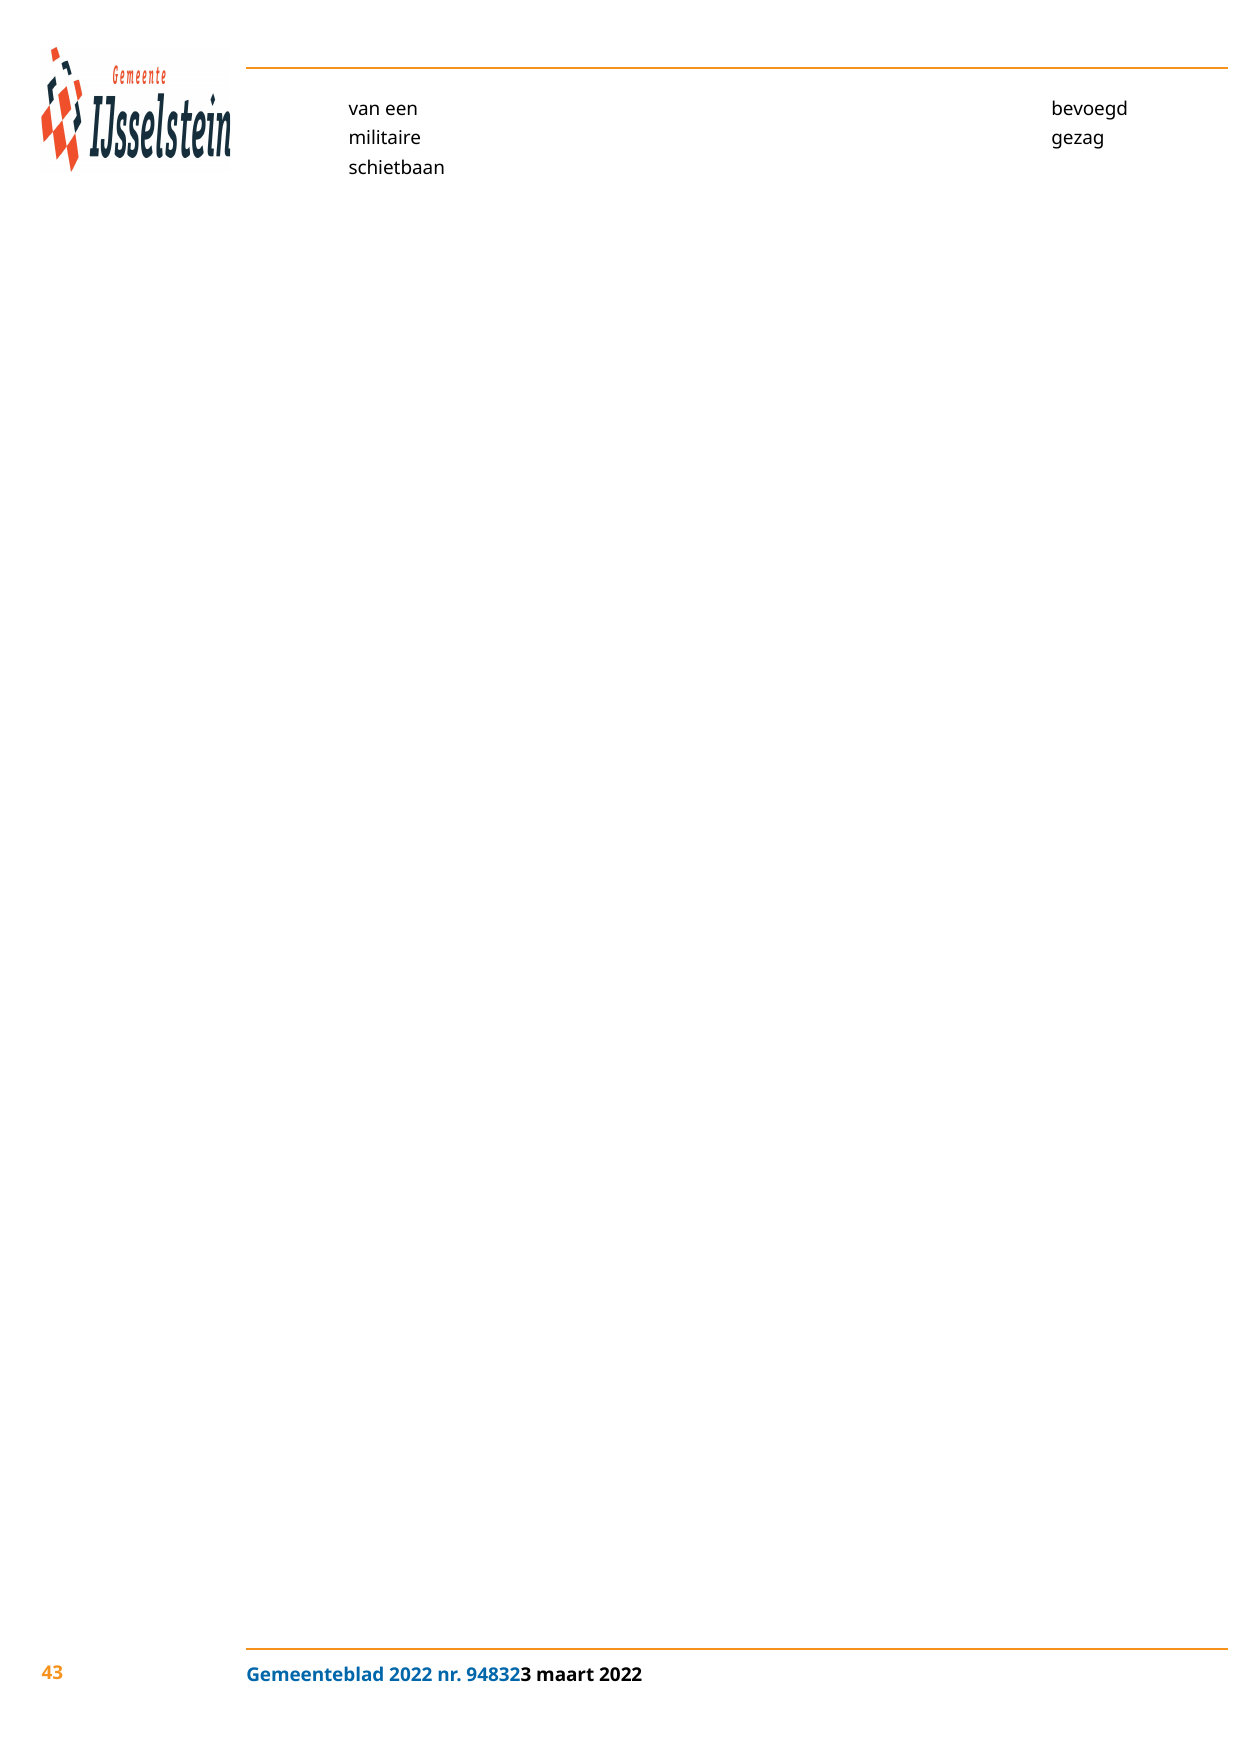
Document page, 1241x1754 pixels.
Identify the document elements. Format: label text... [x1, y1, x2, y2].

table_cell [549, 95, 649, 180]
table_cell [650, 95, 750, 180]
table_cell [750, 95, 850, 180]
table_cell [850, 95, 951, 180]
table_cell [449, 95, 549, 180]
picture [41, 47, 231, 172]
table_cell van een militaire schietbaan [348, 95, 449, 180]
table_cell bevoegd gezag [1051, 95, 1152, 180]
table_cell [951, 95, 1051, 180]
table_cell [248, 95, 348, 180]
